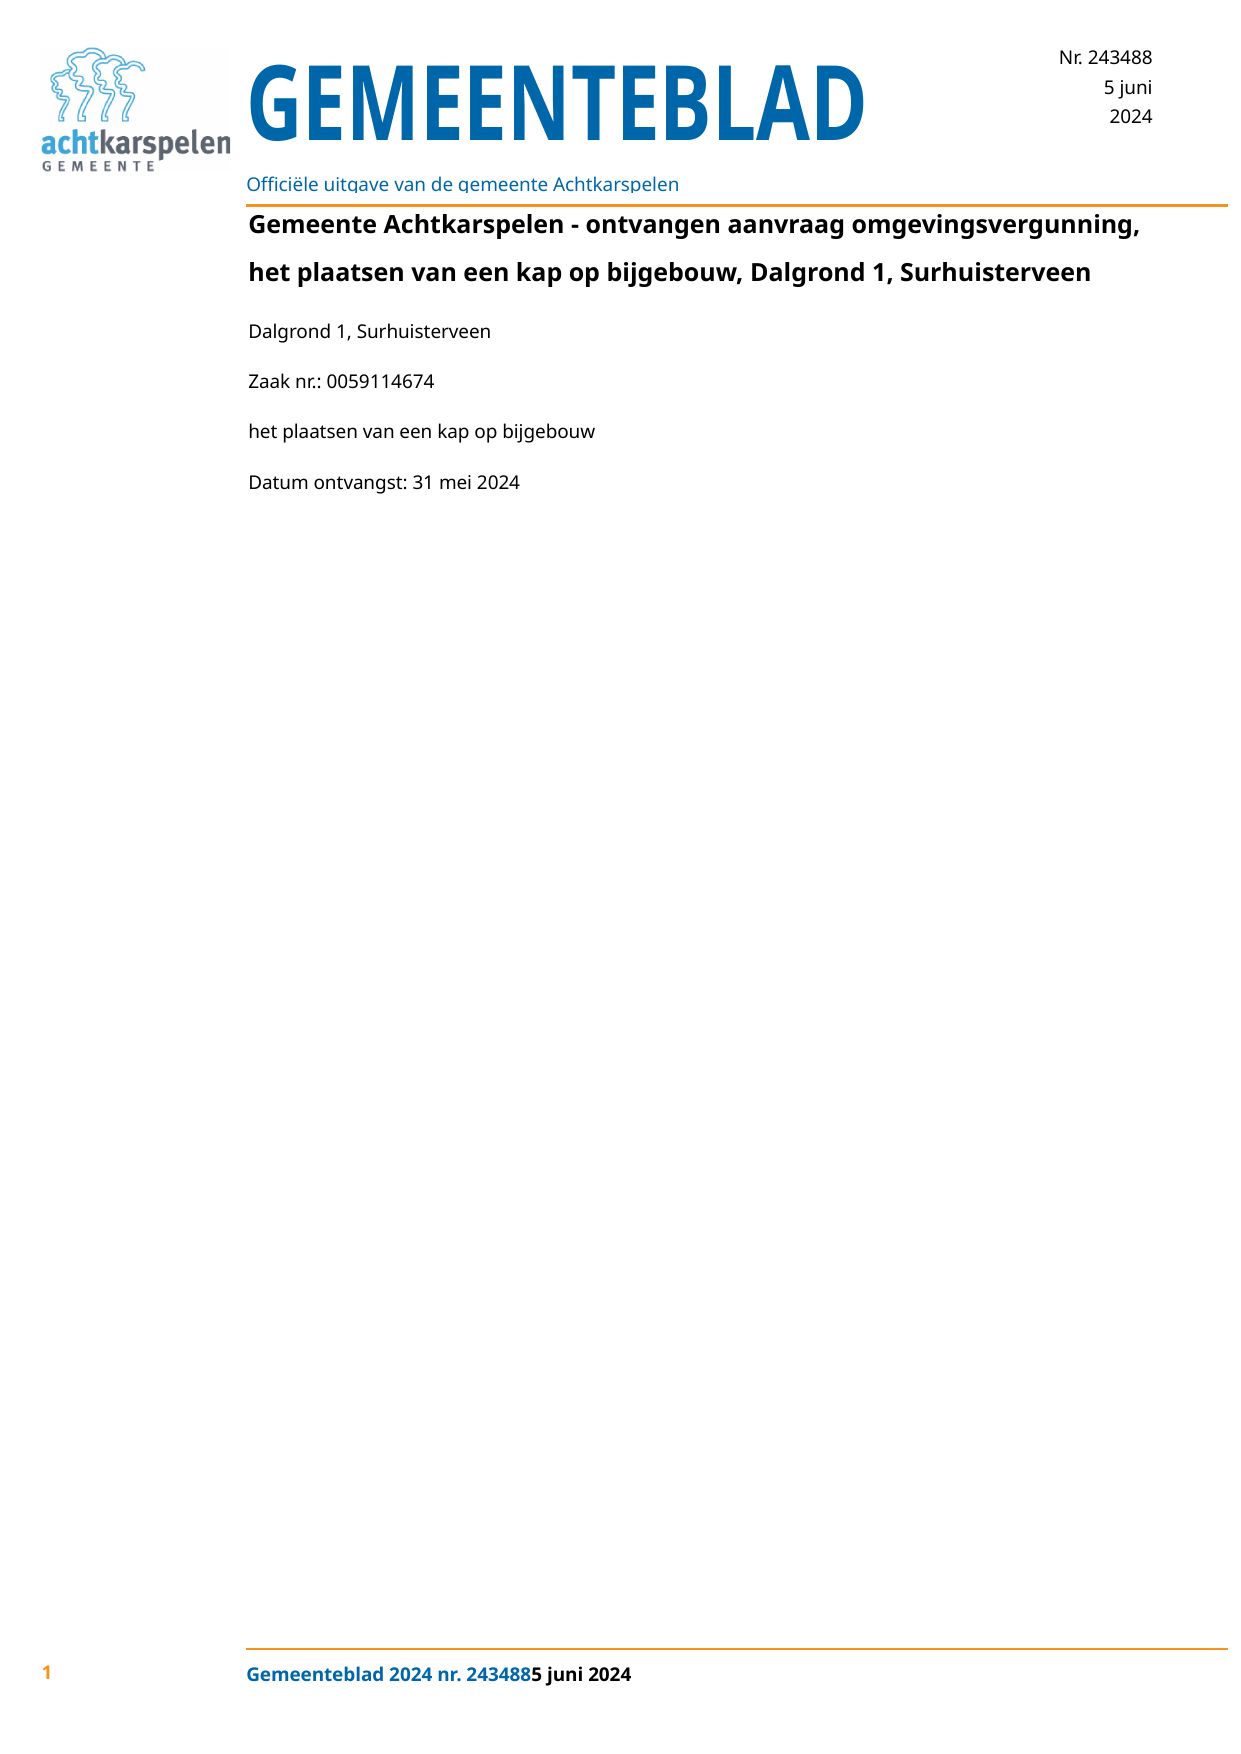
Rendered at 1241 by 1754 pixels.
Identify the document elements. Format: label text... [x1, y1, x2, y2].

text Zaak nr.: 0059114674 [248, 368, 1152, 394]
text Dalgrond 1, Surhuisterveen [248, 318, 1152, 344]
text Gemeente Achtkarspelen - ontvangen aanvraag omgevingsvergunning, het plaatsen van een kap op bijgebouw, Dalgrond 1, Surhuisterveen [248, 207, 1152, 288]
text Datum ontvangst: 31 mei 2024 [248, 469, 1152, 495]
text het plaatsen van een kap op bijgebouw [248, 419, 1152, 444]
picture [41, 47, 231, 172]
